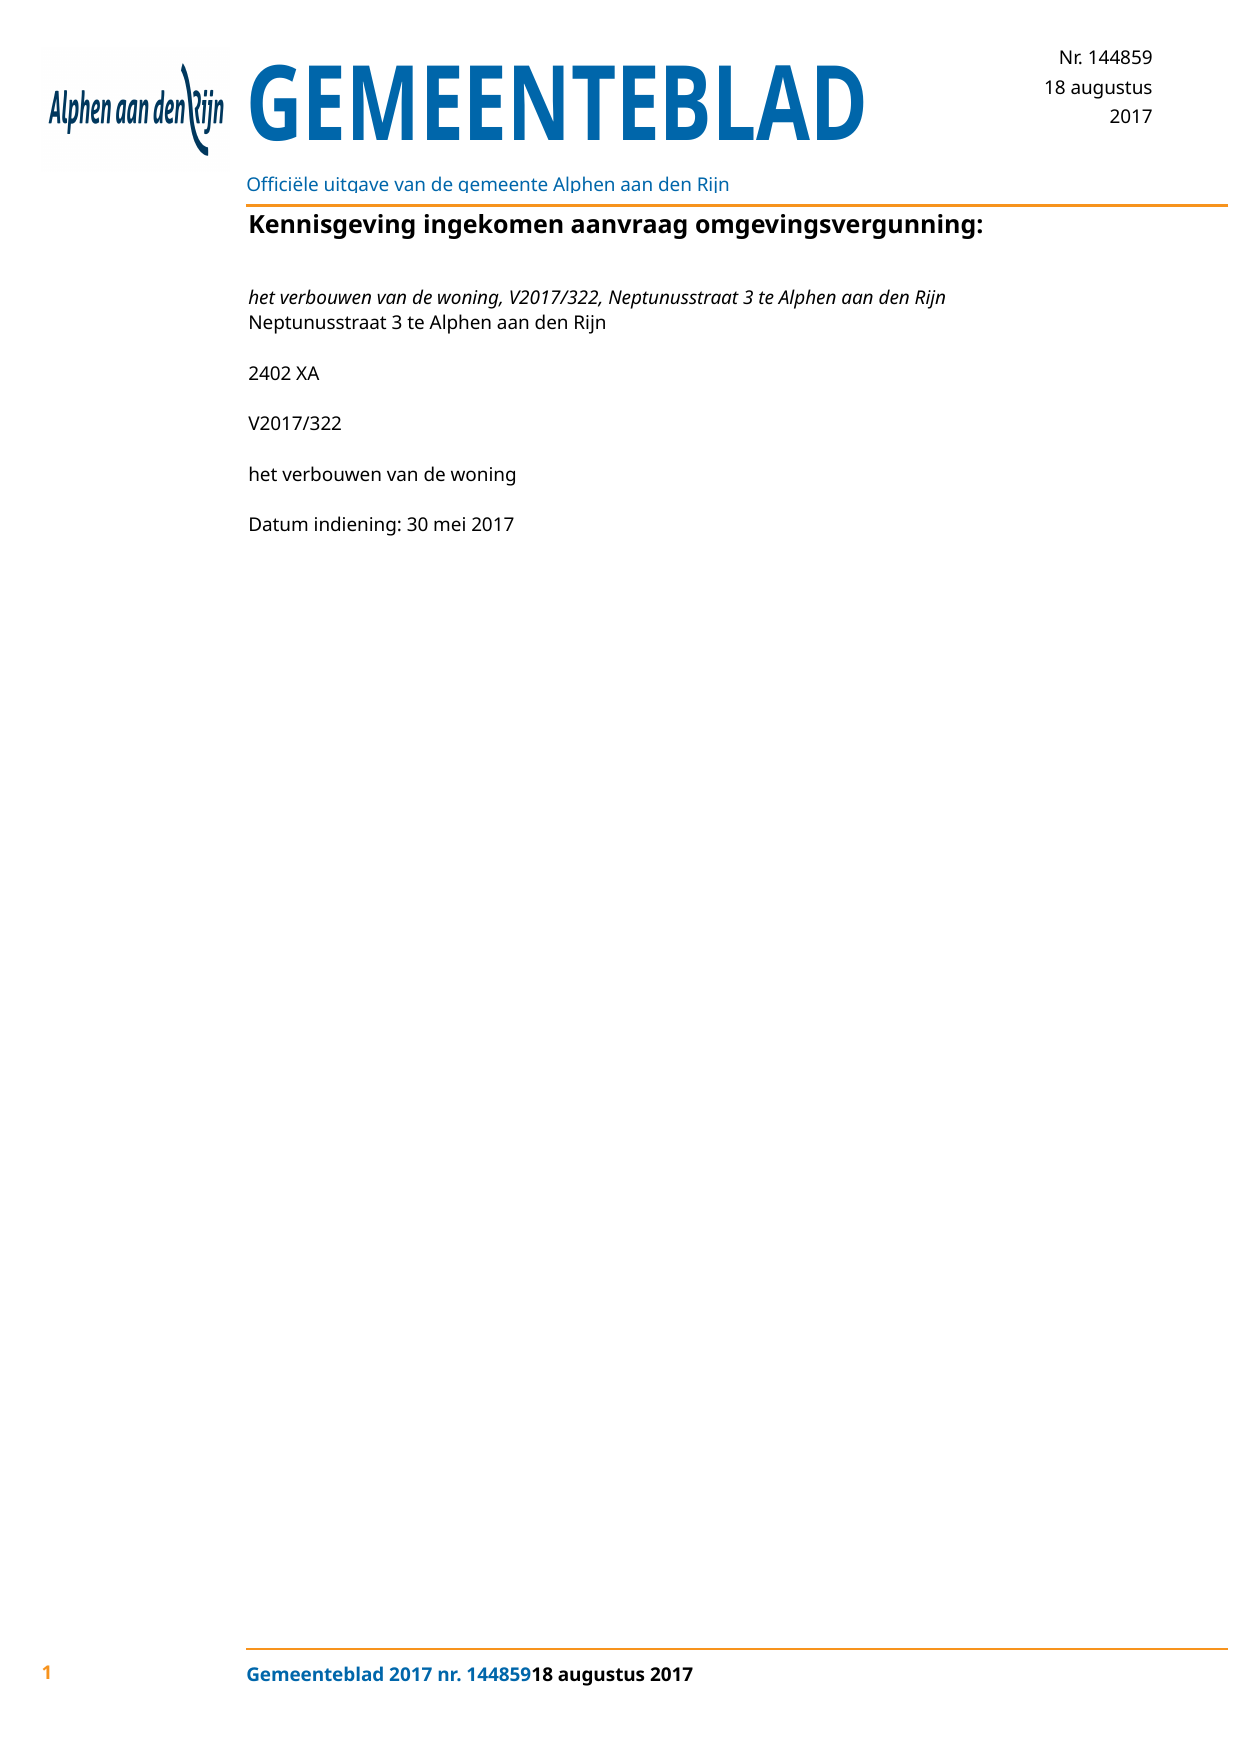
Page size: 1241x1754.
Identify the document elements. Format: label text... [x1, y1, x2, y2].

text Neptunusstraat 3 te Alphen aan den Rijn [248, 309, 1152, 335]
text Kennisgeving ingekomen aanvraag omgevingsvergunning: [248, 207, 1152, 241]
text Datum indiening: 30 mei 2017 [248, 511, 1152, 537]
text 2402 XA [248, 360, 1152, 386]
text het verbouwen van de woning [248, 461, 1152, 487]
text het verbouwen van de woning, V2017/322, Neptunusstraat 3 te Alphen aan den Rijn [248, 284, 1152, 309]
picture [41, 47, 231, 172]
text V2017/322 [248, 410, 1152, 436]
